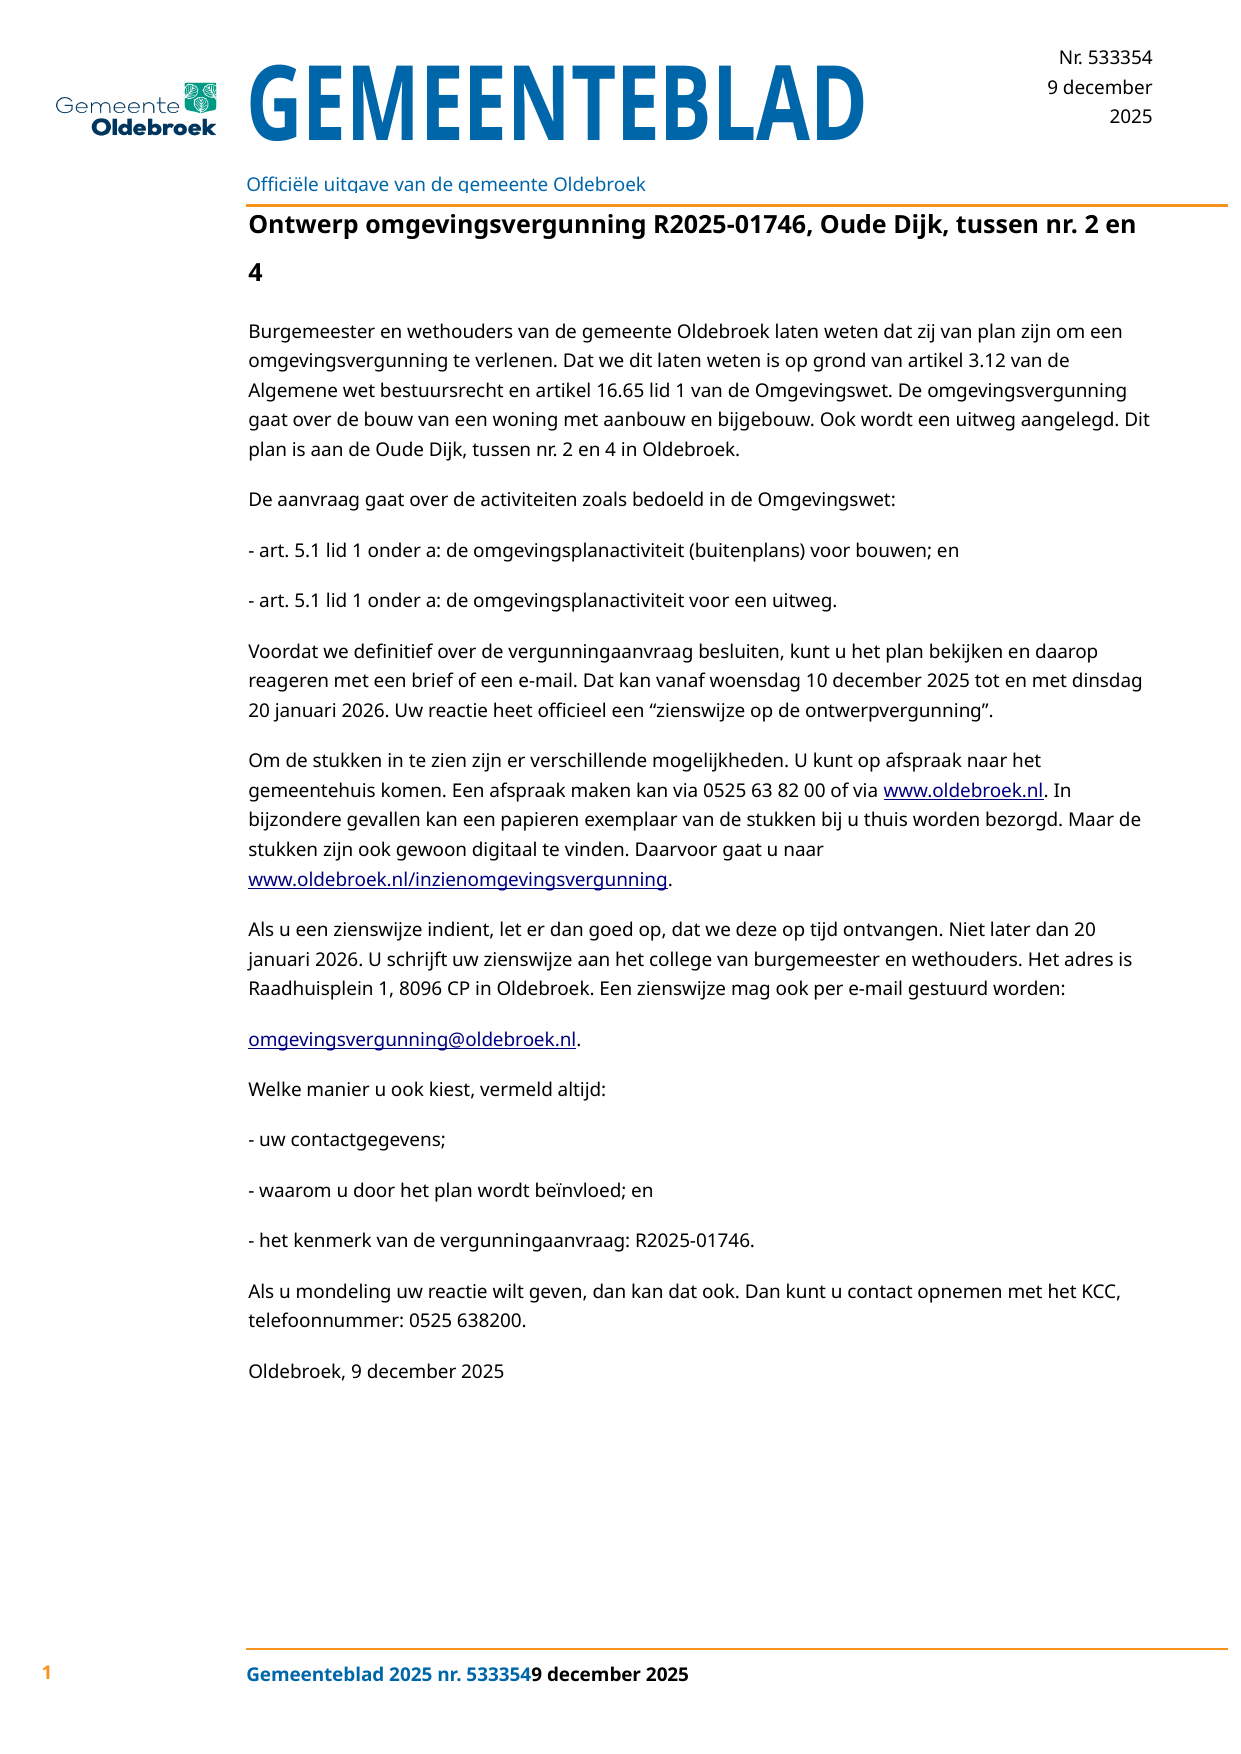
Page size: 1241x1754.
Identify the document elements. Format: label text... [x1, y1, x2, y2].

text De aanvraag gaat over de activiteiten zoals bedoeld in de Omgevingswet: [248, 487, 1152, 512]
text - het kenmerk van de vergunningaanvraag: R2025-01746. [248, 1227, 1152, 1253]
text - art. 5.1 lid 1 onder a: de omgevingsplanactiviteit (buitenplans) voor bouwen; en [248, 537, 1152, 563]
text - uw contactgegevens; [248, 1127, 1152, 1152]
text - waarom u door het plan wordt beïnvloed; en [248, 1177, 1152, 1203]
text - art. 5.1 lid 1 onder a: de omgevingsplanactiviteit voor een uitweg. [248, 587, 1152, 613]
text Voordat we definitief over de vergunningaanvraag besluiten, kunt u het plan bekijken en daarop reageren met een brief of een e-mail. Dat kan vanaf woensdag 10 december 2025 tot en met dinsdag 20 januari 2026. Uw reactie heet officieel een “zienswijze op de ontwerpvergunning”. [248, 638, 1152, 723]
text Ontwerp omgevingsvergunning R2025-01746, Oude Dijk, tussen nr. 2 en 4 [248, 207, 1152, 288]
text Als u mondeling uw reactie wilt geven, dan kan dat ook. Dan kunt u contact opnemen met het KCC, telefoonnummer: 0525 638200. [248, 1278, 1152, 1333]
text Als u een zienswijze indient, let er dan goed op, dat we deze op tijd ontvangen. Niet later dan 20 januari 2026. U schrijft uw zienswijze aan het college van burgemeester en wethouders. Het adres is Raadhuisplein 1, 8096 CP in Oldebroek. Een zienswijze mag ook per e-mail gestuurd worden: [248, 916, 1152, 1001]
text Om de stukken in te zien zijn er verschillende mogelijkheden. U kunt op afspraak naar het gemeentehuis komen. Een afspraak maken kan via 0525 63 82 00 of via www.oldebroek.nl. In bijzondere gevallen kan een papieren exemplaar van de stukken bij u thuis worden bezorgd. Maar de stukken zijn ook gewoon digitaal te vinden. Daarvoor gaat u naar www.oldebroek.nl/inzienomgevingsvergunning. [248, 747, 1152, 892]
text Welke manier u ook kiest, vermeld altijd: [248, 1076, 1152, 1102]
text Burgemeester en wethouders van de gemeente Oldebroek laten weten dat zij van plan zijn om een omgevingsvergunning te verlenen. Dat we dit laten weten is op grond van artikel 3.12 van de Algemene wet bestuursrecht en artikel 16.65 lid 1 van de Omgevingswet. De omgevingsvergunning gaat over de bouw van een woning met aanbouw en bijgebouw. Ook wordt een uitweg aangelegd. Dit plan is aan de Oude Dijk, tussen nr. 2 en 4 in Oldebroek. [248, 318, 1152, 462]
text omgevingsvergunning@oldebroek.nl. [248, 1026, 1152, 1052]
picture [41, 47, 231, 172]
text Oldebroek, 9 december 2025 [248, 1358, 1152, 1384]
